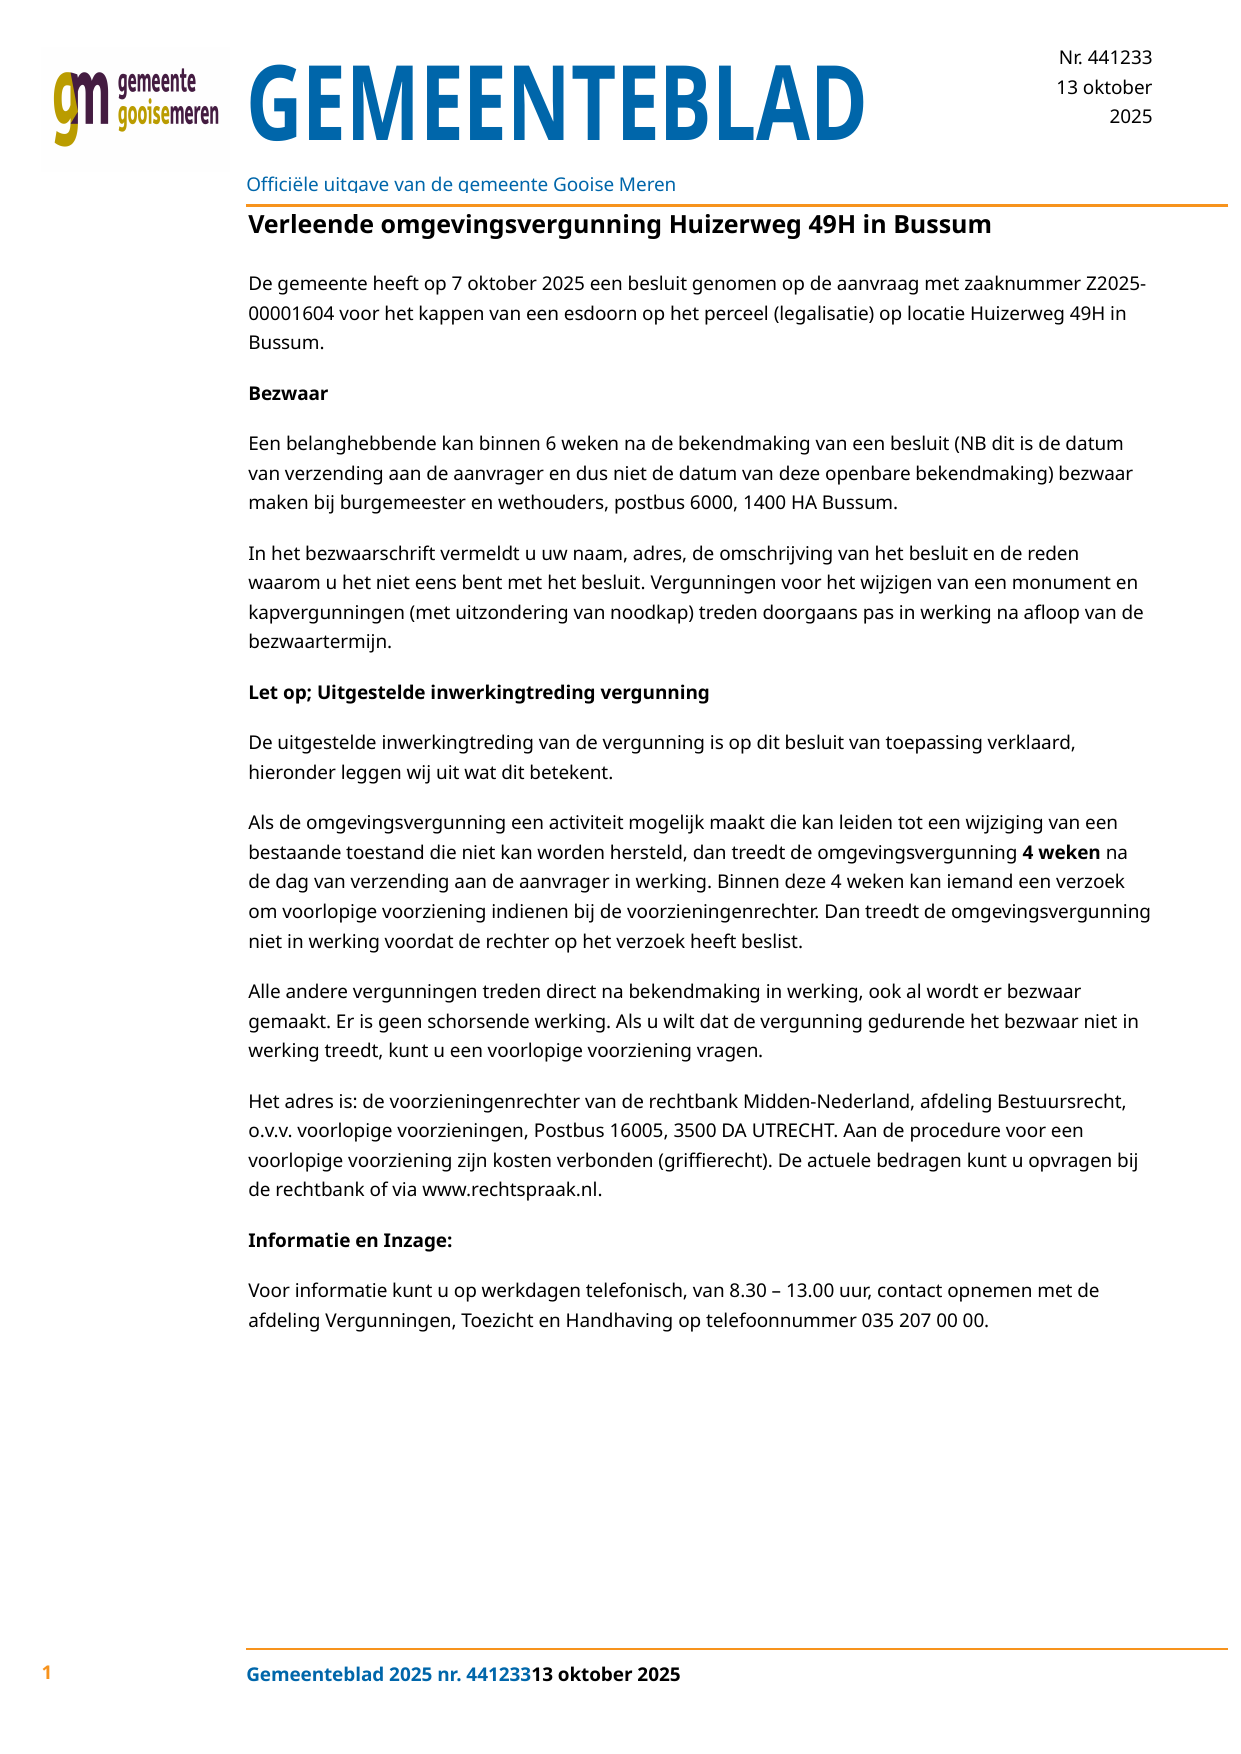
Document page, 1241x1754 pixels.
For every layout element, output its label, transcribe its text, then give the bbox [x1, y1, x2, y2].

text Alle andere vergunningen treden direct na bekendmaking in werking, ook al wordt er bezwaar gemaakt. Er is geen schorsende werking. Als u wilt dat de vergunning gedurende het bezwaar niet in werking treedt, kunt u een voorlopige voorziening vragen. [248, 978, 1152, 1063]
text In het bezwaarschrift vermeldt u uw naam, adres, de omschrijving van het besluit en de reden waarom u het niet eens bent met het besluit. Vergunningen voor het wijzigen van een monument en kapvergunningen (met uitzondering van noodkap) treden doorgaans pas in werking na afloop van de bezwaartermijn. [248, 540, 1152, 654]
text Bezwaar [248, 380, 1152, 406]
text Informatie en Inzage: [248, 1227, 1152, 1253]
text Als de omgevingsvergunning een activiteit mogelijk maakt die kan leiden tot een wijziging van een bestaande toestand die niet kan worden hersteld, dan treedt de omgevingsvergunning 4 weken na de dag van verzending aan de aanvrager in werking. Binnen deze 4 weken kan iemand een verzoek om voorlopige voorziening indienen bij de voorzieningenrechter. Dan treedt de omgevingsvergunning niet in werking voordat de rechter op het verzoek heeft beslist. [248, 809, 1152, 953]
text Voor informatie kunt u op werkdagen telefonisch, van 8.30 – 13.00 uur, contact opnemen met de afdeling Vergunningen, Toezicht en Handhaving op telefoonnummer 035 207 00 00. [248, 1277, 1152, 1333]
picture [41, 47, 231, 172]
text Verleende omgevingsvergunning Huizerweg 49H in Bussum [248, 207, 1152, 241]
text De uitgestelde inwerkingtreding van de vergunning is op dit besluit van toepassing verklaard, hieronder leggen wij uit wat dit betekent. [248, 729, 1152, 785]
text Een belanghebbende kan binnen 6 weken na de bekendmaking van een besluit (NB dit is de datum van verzending aan de aanvrager en dus niet de datum van deze openbare bekendmaking) bezwaar maken bij burgemeester en wethouders, postbus 6000, 1400 HA Bussum. [248, 430, 1152, 515]
text De gemeente heeft op 7 oktober 2025 een besluit genomen op de aanvraag met zaaknummer Z2025-00001604 voor het kappen van een esdoorn op het perceel (legalisatie) op locatie Huizerweg 49H in Bussum. [248, 270, 1152, 355]
text Het adres is: de voorzieningenrechter van de rechtbank Midden-Nederland, afdeling Bestuursrecht, o.v.v. voorlopige voorzieningen, Postbus 16005, 3500 DA UTRECHT. Aan de procedure voor een voorlopige voorziening zijn kosten verbonden (griffierecht). De actuele bedragen kunt u opvragen bij de rechtbank of via www.rechtspraak.nl. [248, 1088, 1152, 1202]
text Let op; Uitgestelde inwerkingtreding vergunning [248, 679, 1152, 705]
